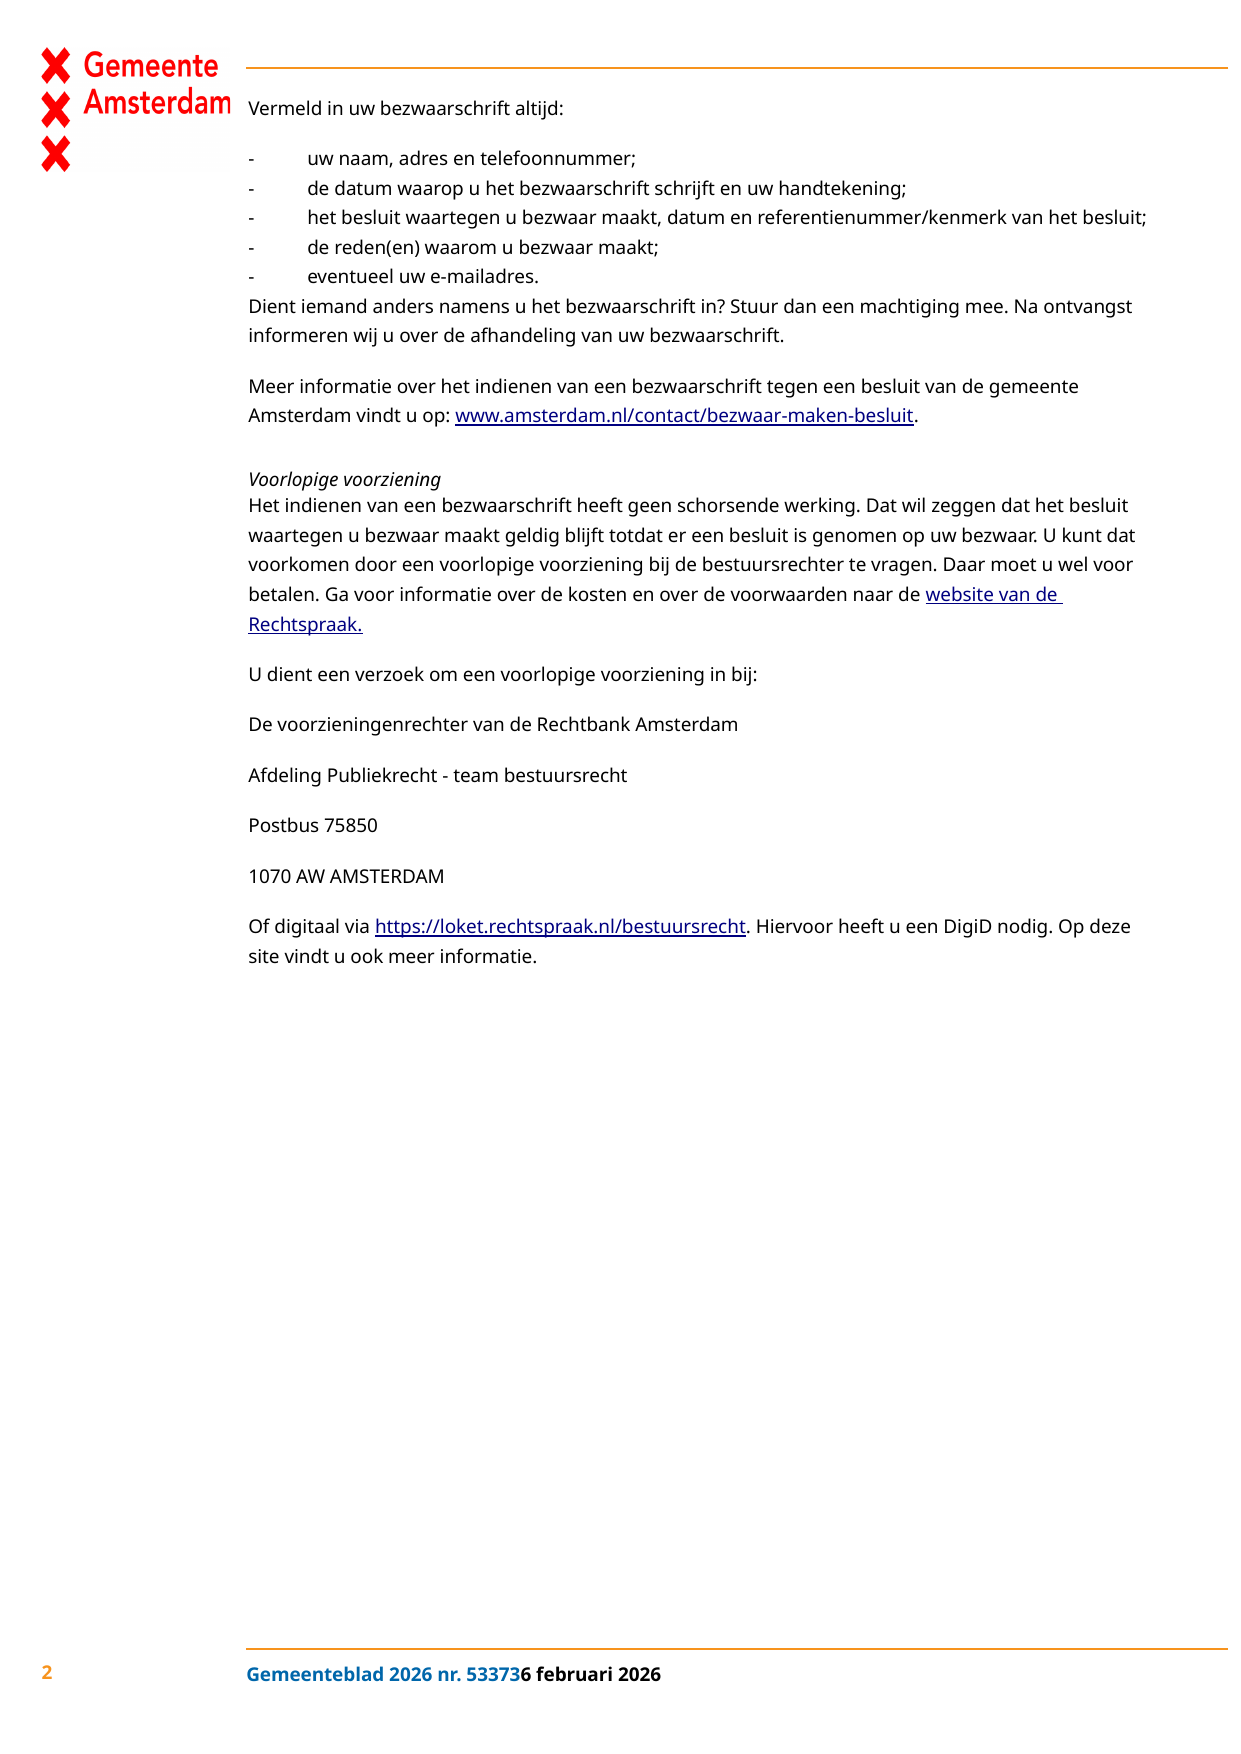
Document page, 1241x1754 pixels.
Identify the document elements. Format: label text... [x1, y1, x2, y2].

picture [41, 47, 231, 172]
list uw naam, adres en telefoonnummer; [248, 145, 1152, 171]
text U dient een verzoek om een voorlopige voorziening in bij: [248, 661, 1152, 687]
text Meer informatie over het indienen van een bezwaarschrift tegen een besluit van de gemeente Amsterdam vindt u op: www.amsterdam.nl/contact/bezwaar-maken-besluit. [248, 373, 1152, 428]
list de reden(en) waarom u bezwaar maakt; [248, 234, 1152, 260]
text Het indienen van een bezwaarschrift heeft geen schorsende werking. Dat wil zeggen dat het besluit waartegen u bezwaar maakt geldig blijft totdat er een besluit is genomen op uw bezwaar. U kunt dat voorkomen door een voorlopige voorziening bij de bestuursrechter te vragen. Daar moet u wel voor betalen. Ga voor informatie over de kosten en over de voorwaarden naar de website van de Rechtspraak. [248, 492, 1152, 636]
list eventueel uw e-mailadres. [248, 263, 1152, 289]
list het besluit waartegen u bezwaar maakt, datum en referentienummer/kenmerk van het besluit; [248, 204, 1152, 230]
text Of digitaal via https://loket.rechtspraak.nl/bestuursrecht. Hiervoor heeft u een DigiD nodig. Op deze site vindt u ook meer informatie. [248, 913, 1152, 968]
text Afdeling Publiekrecht - team bestuursrecht [248, 762, 1152, 788]
text Dient iemand anders namens u het bezwaarschrift in? Stuur dan een machtiging mee. Na ontvangst informeren wij u over de afhandeling van uw bezwaarschrift. [248, 293, 1152, 348]
text Postbus 75850 [248, 812, 1152, 838]
text Voorlopige voorziening [248, 467, 1152, 492]
text 1070 AW AMSTERDAM [248, 863, 1152, 888]
text De voorzieningenrechter van de Rechtbank Amsterdam [248, 712, 1152, 737]
text Vermeld in uw bezwaarschrift altijd: [248, 95, 1152, 121]
list de datum waarop u het bezwaarschrift schrijft en uw handtekening; [248, 175, 1152, 201]
